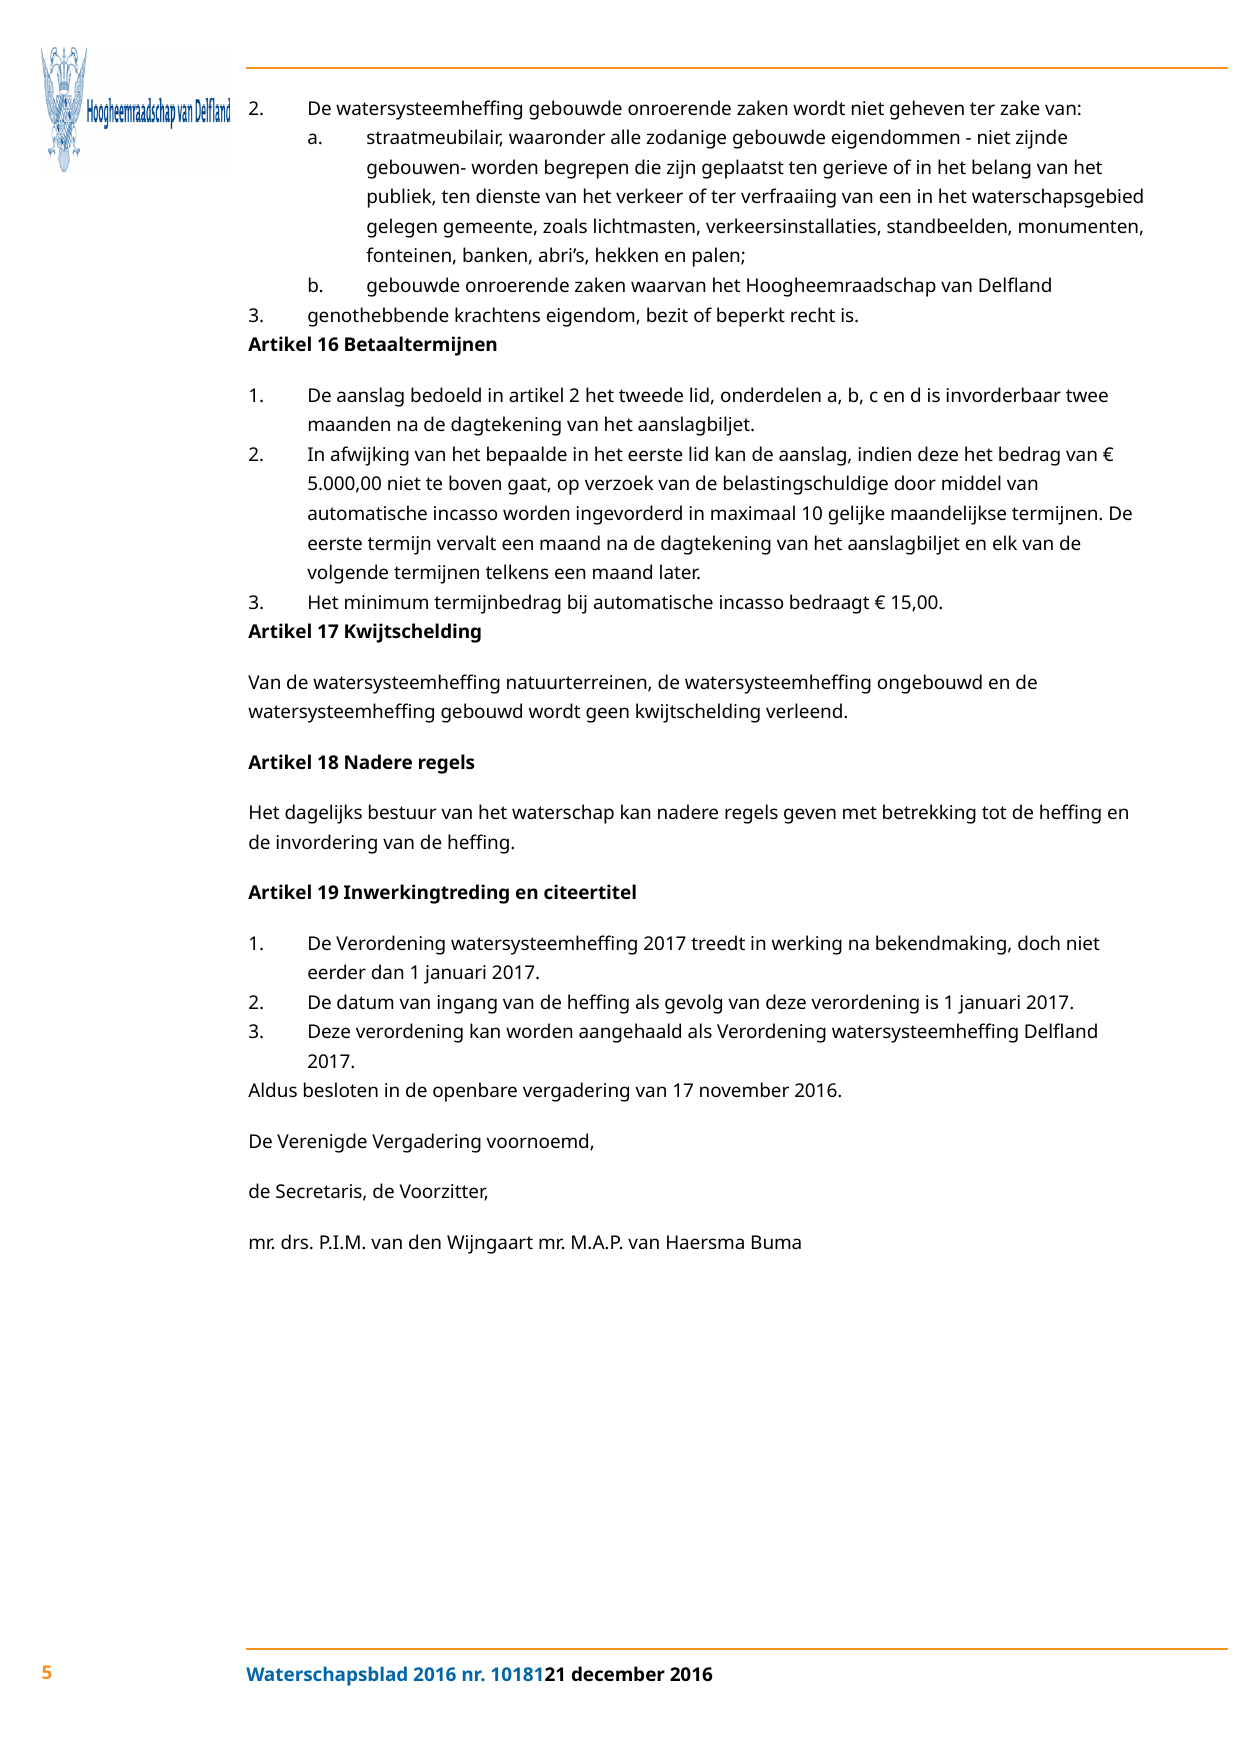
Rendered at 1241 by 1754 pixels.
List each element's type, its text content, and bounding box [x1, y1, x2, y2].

list Deze verordening kan worden aangehaald als Verordening watersysteemheffing Delfland 2017. [248, 1018, 1152, 1074]
list In afwijking van het bepaalde in het eerste lid kan de aanslag, indien deze het bedrag van € 5.000,00 niet te boven gaat, op verzoek van de belastingschuldige door middel van automatische incasso worden ingevorderd in maximaal 10 gelijke maandelijkse termijnen. De eerste termijn vervalt een maand na de dagtekening van het aanslagbiljet en elk van de volgende termijnen telkens een maand later. [248, 441, 1152, 585]
text De Verenigde Vergadering voornoemd, [248, 1128, 1152, 1154]
text Het dagelijks bestuur van het waterschap kan nadere regels geven met betrekking tot de heffing en de invordering van de heffing. [248, 799, 1152, 855]
text Aldus besloten in de openbare vergadering van 17 november 2016. [248, 1078, 1152, 1103]
list De datum van ingang van de heffing als gevolg van deze verordening is 1 januari 2017. [248, 989, 1152, 1015]
list gebouwde onroerende zaken waarvan het Hoogheemraadschap van Delfland [307, 272, 1152, 298]
text Artikel 17 Kwijtschelding [248, 618, 1152, 644]
list De aanslag bedoeld in artikel 2 het tweede lid, onderdelen a, b, c en d is invorderbaar twee maanden na de dagtekening van het aanslagbiljet. [248, 382, 1152, 437]
list straatmeubilair, waaronder alle zodanige gebouwde eigendommen - niet zijnde gebouwen- worden begrepen die zijn geplaatst ten gerieve of in het belang van het publiek, ten dienste van het verkeer of ter verfraaiing van een in het waterschapsgebied gelegen gemeente, zoals lichtmasten, verkeersinstallaties, standbeelden, monumenten, fonteinen, banken, abri’s, hekken en palen; [307, 124, 1152, 268]
text Van de watersysteemheffing natuurterreinen, de watersysteemheffing ongebouwd en de watersysteemheffing gebouwd wordt geen kwijtschelding verleend. [248, 669, 1152, 724]
picture [41, 47, 231, 172]
text de Secretaris, de Voorzitter, [248, 1178, 1152, 1204]
text Artikel 16 Betaaltermijnen [248, 331, 1152, 357]
list genothebbende krachtens eigendom, bezit of beperkt recht is. [248, 302, 1152, 328]
list De Verordening watersysteemheffing 2017 treedt in werking na bekendmaking, doch niet eerder dan 1 januari 2017. [248, 930, 1152, 985]
text Artikel 19 Inwerkingtreding en citeertitel [248, 879, 1152, 905]
list De watersysteemheffing gebouwde onroerende zaken wordt niet geheven ter zake van: [248, 95, 1152, 121]
text mr. drs. P.I.M. van den Wijngaart mr. M.A.P. van Haersma Buma [248, 1229, 1152, 1255]
list Het minimum termijnbedrag bij automatische incasso bedraagt € 15,00. [248, 589, 1152, 615]
text Artikel 18 Nadere regels [248, 749, 1152, 775]
